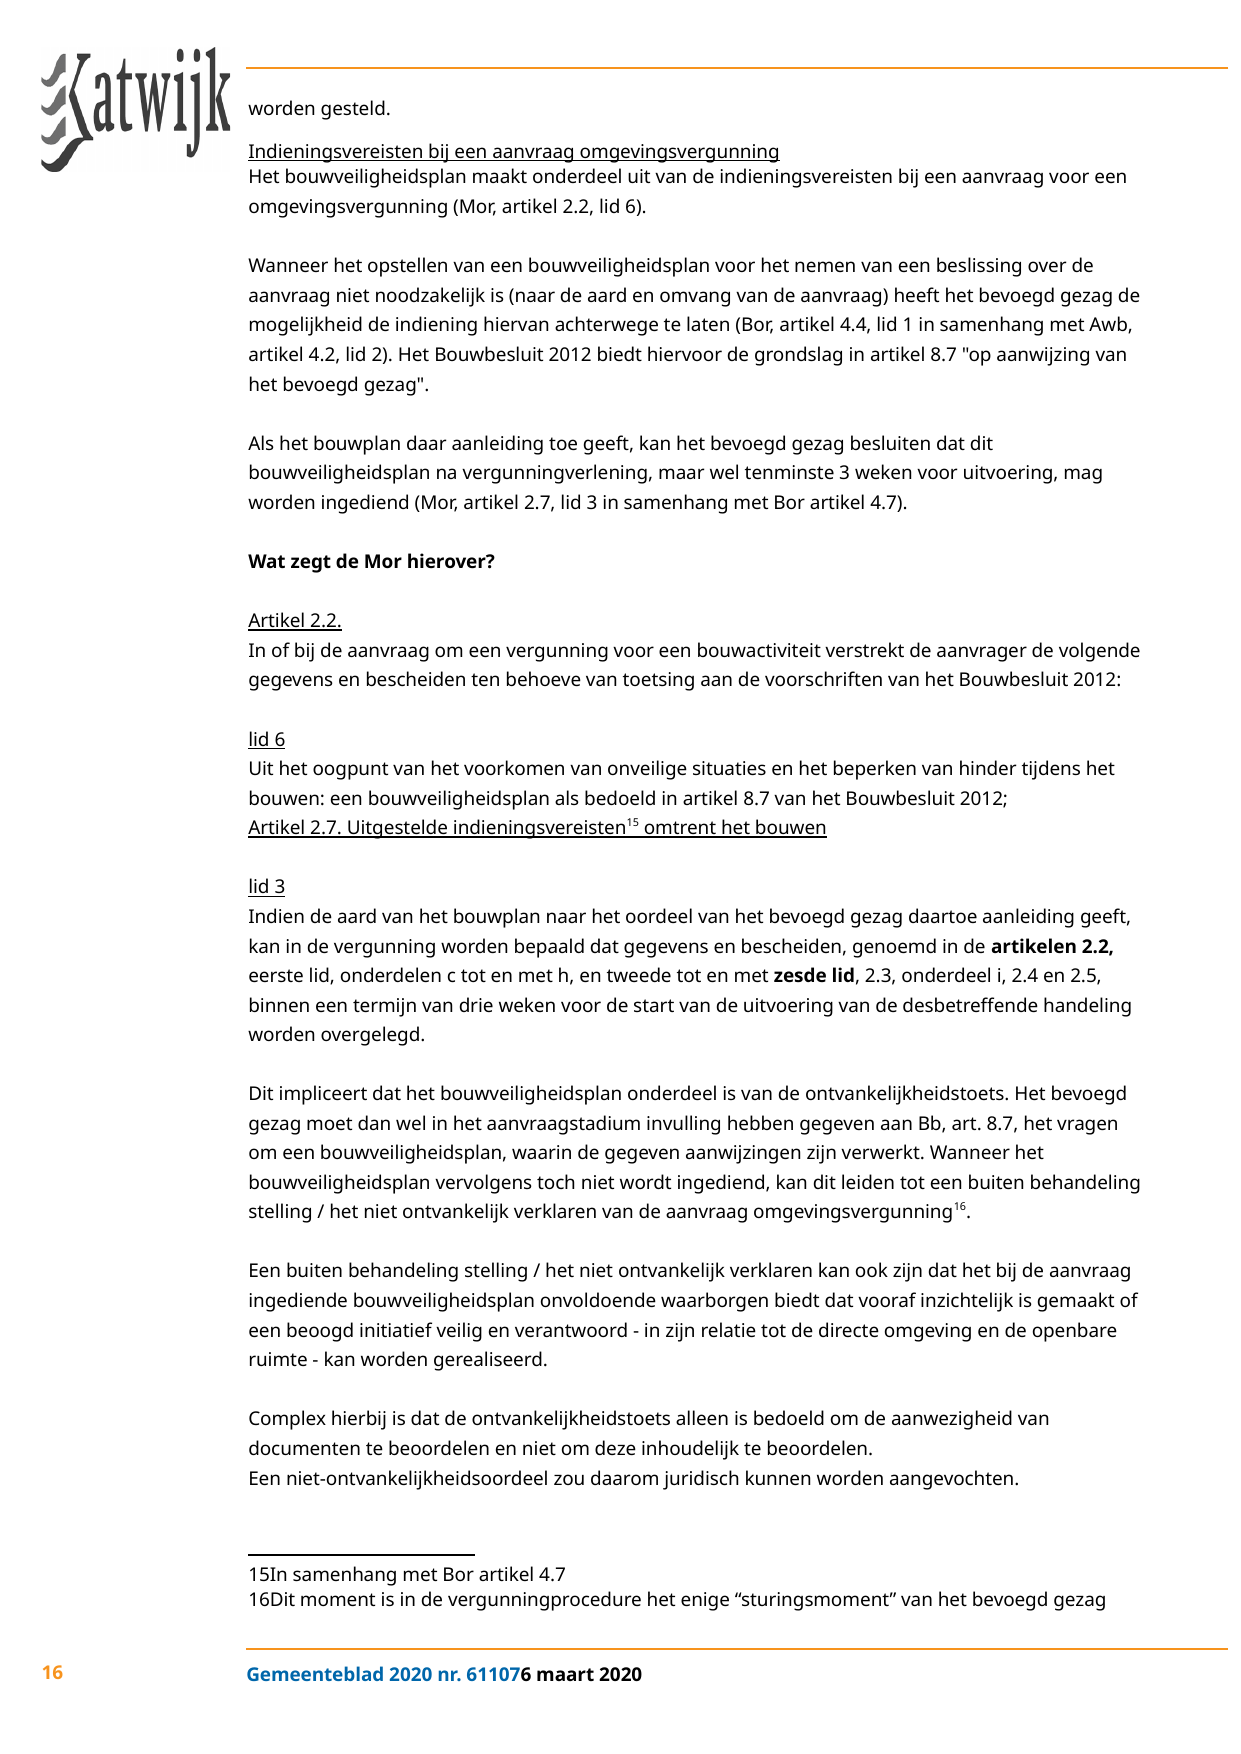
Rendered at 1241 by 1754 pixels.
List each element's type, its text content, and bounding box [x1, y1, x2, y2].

text Als het bouwplan daar aanleiding toe geeft, kan het bevoegd gezag besluiten dat dit bouwveiligheidsplan na vergunningverlening, maar wel tenminste 3 weken voor uitvoering, mag worden ingediend (Mor, artikel 2.7, lid 3 in samenhang met Bor artikel 4.7). [248, 430, 1152, 515]
picture [41, 47, 231, 172]
table_header Wat zegt de Mor hierover? Artikel 2.2. In of bij de aanvraag om een vergunning voor een bouwactiviteit verstrekt de aanvrager de volgende gegevens en bescheiden ten behoeve van toetsing aan de voorschriften van het Bouwbesluit 2012: lid 6 Uit het oogpunt van het voorkomen van onveilige situaties en het beperken van hinder tijdens het bouwen: een bouwveiligheidsplan als bedoeld in artikel 8.7 van het Bouwbesluit 2012; Artikel 2.7. Uitgestelde indieningsvereisten omtrent het bouwen lid 3 Indien de aard van het bouwplan naar het oordeel van het bevoegd gezag daartoe aanleiding geeft, kan in de vergunning worden bepaald dat gegevens en bescheiden, genoemd in de artikelen 2.2, eerste lid, onderdelen c tot en met h, en tweede tot en met zesde lid, 2.3, onderdeel i, 2.4 en 2.5, binnen een termijn van drie weken voor de start van de uitvoering van de desbetreffende handeling worden overgelegd. [248, 548, 1152, 1047]
text Complex hierbij is dat de ontvankelijkheidstoets alleen is bedoeld om de aanwezigheid van documenten te beoordelen en niet om deze inhoudelijk te beoordelen. [248, 1406, 1152, 1461]
text worden gesteld. [248, 95, 1152, 121]
text Een niet-ontvankelijkheidsoordeel zou daarom juridisch kunnen worden aangevochten. [248, 1465, 1152, 1491]
text Een buiten behandeling stelling / het niet ontvankelijk verklaren kan ook zijn dat het bij de aanvraag ingediende bouwveiligheidsplan onvoldoende waarborgen biedt dat vooraf inzichtelijk is gemaakt of een beoogd initiatief veilig en verantwoord - in zijn relatie tot de directe omgeving en de openbare ruimte - kan worden gerealiseerd. [248, 1258, 1152, 1372]
text Dit moment is in de vergunningprocedure het enige “sturingsmoment” van het bevoegd gezag [248, 1586, 1152, 1612]
text Wanneer het opstellen van een bouwveiligheidsplan voor het nemen van een beslissing over de aanvraag niet noodzakelijk is (naar de aard en omvang van de aanvraag) heeft het bevoegd gezag de mogelijkheid de indiening hiervan achterwege te laten (Bor, artikel 4.4, lid 1 in samenhang met Awb, artikel 4.2, lid 2). Het Bouwbesluit 2012 biedt hiervoor de grondslag in artikel 8.7 "op aanwijzing van het bevoegd gezag". [248, 252, 1152, 396]
text Het bouwveiligheidsplan maakt onderdeel uit van de indieningsvereisten bij een aanvraag voor een omgevingsvergunning (Mor, artikel 2.2, lid 6). [248, 164, 1152, 219]
text Indieningsvereisten bij een aanvraag omgevingsvergunning [248, 138, 1152, 164]
text Dit impliceert dat het bouwveiligheidsplan onderdeel is van de ontvankelijkheidstoets. Het bevoegd gezag moet dan wel in het aanvraagstadium invulling hebben gegeven aan Bb, art. 8.7, het vragen om een bouwveiligheidsplan, waarin de gegeven aanwijzingen zijn verwerkt. Wanneer het bouwveiligheidsplan vervolgens toch niet wordt ingediend, kan dit leiden tot een buiten behandeling stelling / het niet ontvankelijk verklaren van de aanvraag omgevingsvergunning. [248, 1080, 1152, 1224]
